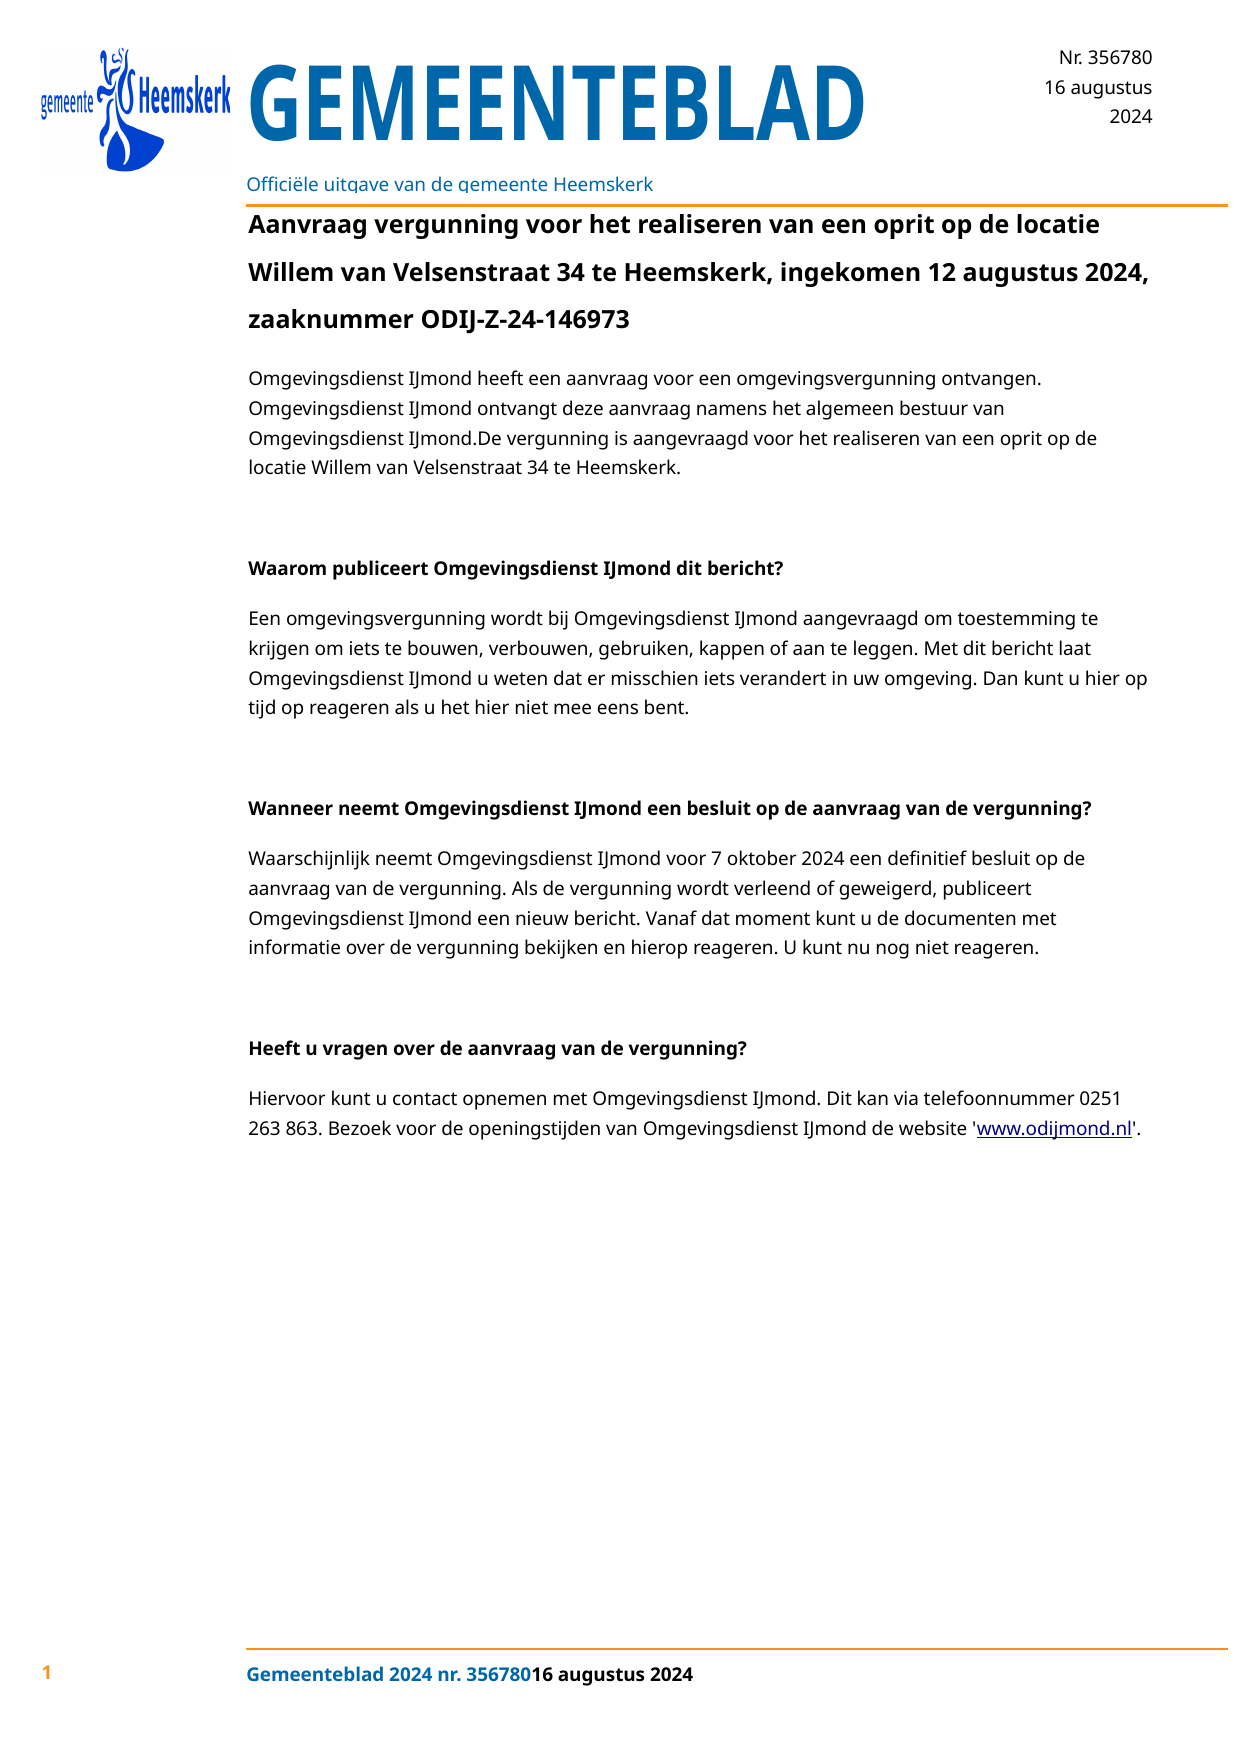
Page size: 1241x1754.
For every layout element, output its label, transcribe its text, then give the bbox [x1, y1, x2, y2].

text Omgevingsdienst IJmond heeft een aanvraag voor een omgevingsvergunning ontvangen. Omgevingsdienst IJmond ontvangt deze aanvraag namens het algemeen bestuur van Omgevingsdienst IJmond.De vergunning is aangevraagd voor het realiseren van een oprit op de locatie Willem van Velsenstraat 34 te Heemskerk. [248, 366, 1152, 480]
text Waarschijnlijk neemt Omgevingsdienst IJmond voor 7 oktober 2024 een definitief besluit op de aanvraag van de vergunning. Als de vergunning wordt verleend of geweigerd, publiceert Omgevingsdienst IJmond een nieuw bericht. Vanaf dat moment kunt u de documenten met informatie over de vergunning bekijken en hierop reageren. U kunt nu nog niet reageren. [248, 846, 1152, 960]
text Wanneer neemt Omgevingsdienst IJmond een besluit op de aanvraag van de vergunning? [248, 795, 1152, 821]
picture [41, 47, 231, 172]
text Een omgevingsvergunning wordt bij Omgevingsdienst IJmond aangevraagd om toestemming te krijgen om iets te bouwen, verbouwen, gebruiken, kappen of aan te leggen. Met dit bericht laat Omgevingsdienst IJmond u weten dat er misschien iets verandert in uw omgeving. Dan kunt u hier op tijd op reageren als u het hier niet mee eens bent. [248, 606, 1152, 720]
text Hiervoor kunt u contact opnemen met Omgevingsdienst IJmond. Dit kan via telefoonnummer 0251 263 863. Bezoek voor de openingstijden van Omgevingsdienst IJmond de website 'www.odijmond.nl'. [248, 1086, 1152, 1141]
text Aanvraag vergunning voor het realiseren van een oprit op de locatie Willem van Velsenstraat 34 te Heemskerk, ingekomen 12 augustus 2024, zaaknummer ODIJ-Z-24-146973 [248, 207, 1152, 336]
text Heeft u vragen over de aanvraag van de vergunning? [248, 1035, 1152, 1061]
text Waarom publiceert Omgevingsdienst IJmond dit bericht? [248, 555, 1152, 581]
